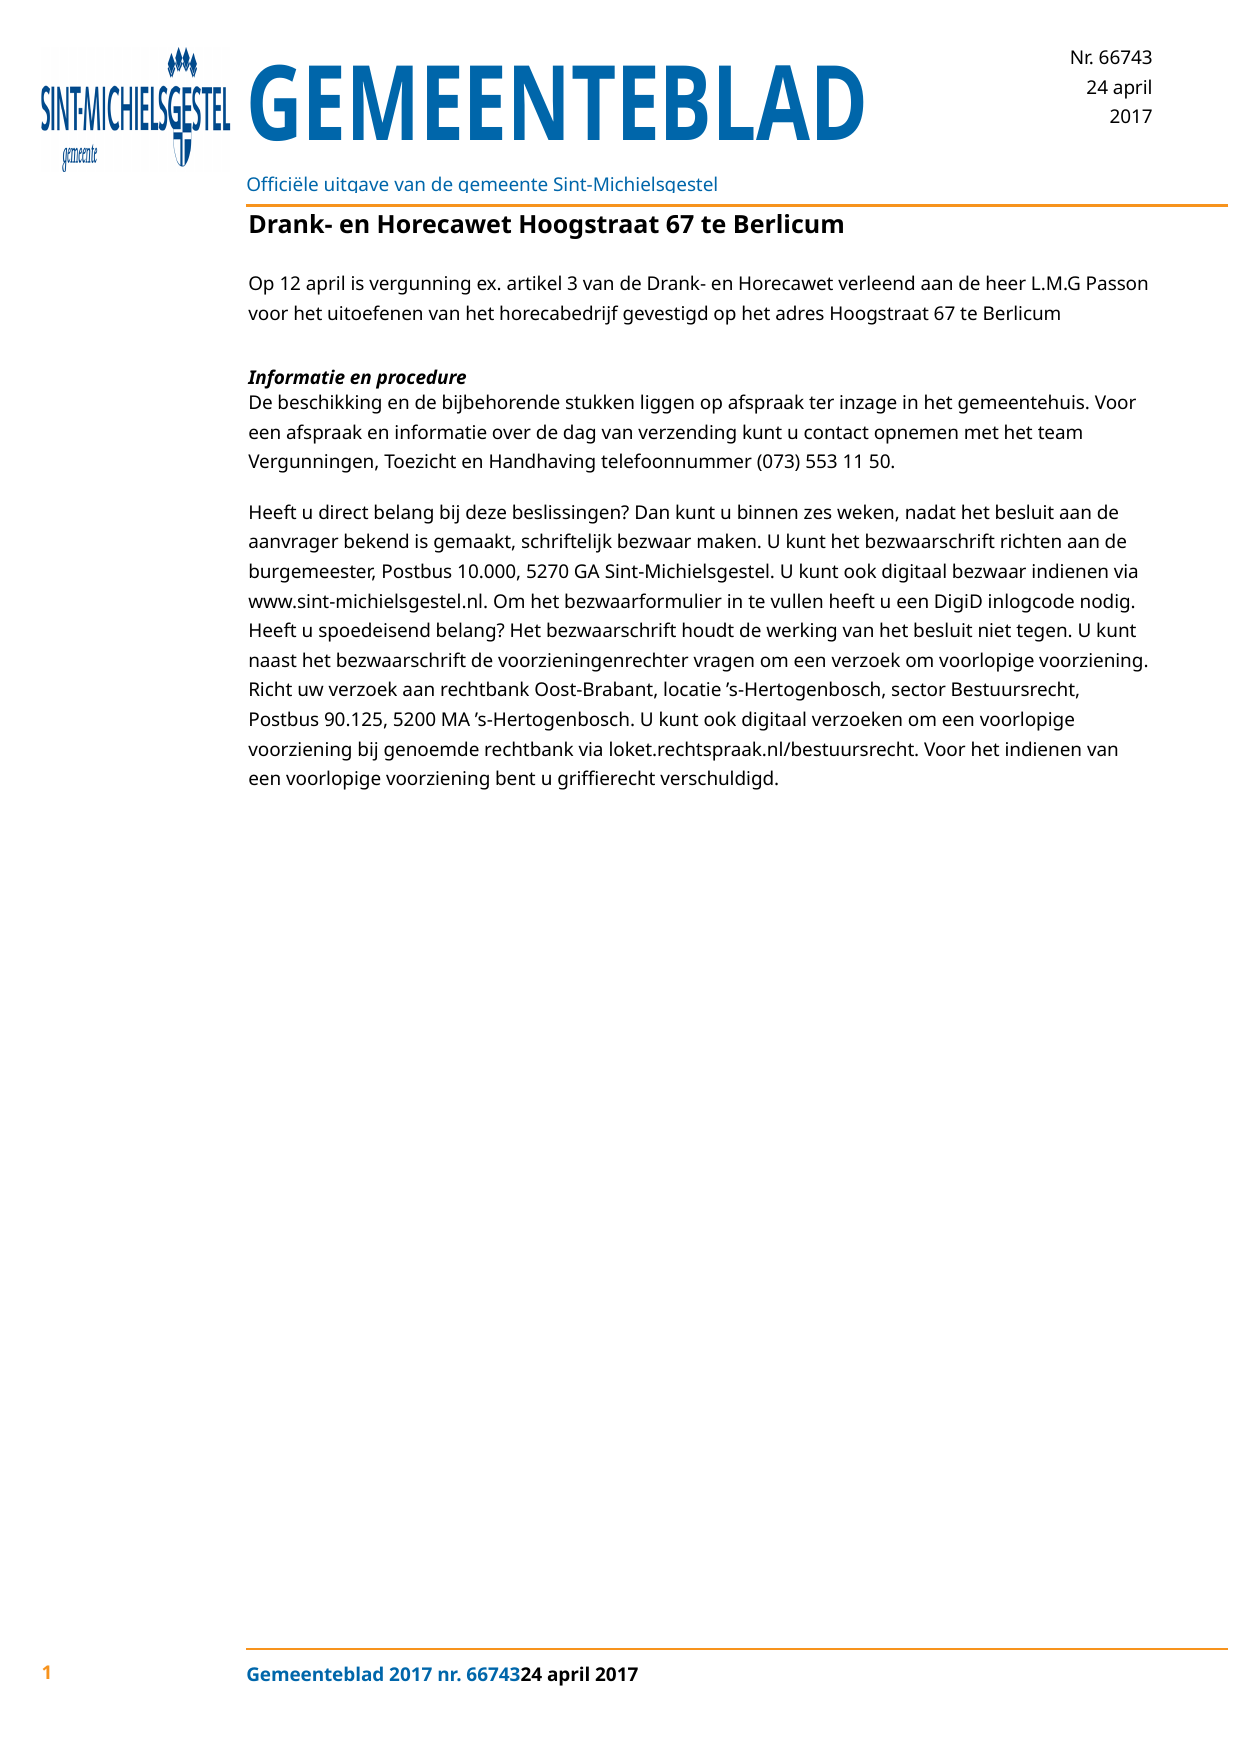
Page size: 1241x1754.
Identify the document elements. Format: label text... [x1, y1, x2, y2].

text De beschikking en de bijbehorende stukken liggen op afspraak ter inzage in het gemeentehuis. Voor een afspraak en informatie over de dag van verzending kunt u contact opnemen met het team Vergunningen, Toezicht en Handhaving telefoonnummer (073) 553 11 50. [248, 389, 1152, 474]
text Heeft u direct belang bij deze beslissingen? Dan kunt u binnen zes weken, nadat het besluit aan de aanvrager bekend is gemaakt, schriftelijk bezwaar maken. U kunt het bezwaarschrift richten aan de burgemeester, Postbus 10.000, 5270 GA Sint-Michielsgestel. U kunt ook digitaal bezwaar indienen via www.sint-michielsgestel.nl. Om het bezwaarformulier in te vullen heeft u een DigiD inlogcode nodig. Heeft u spoedeisend belang? Het bezwaarschrift houdt de werking van het besluit niet tegen. U kunt naast het bezwaarschrift de voorzieningenrechter vragen om een verzoek om voorlopige voorziening. Richt uw verzoek aan rechtbank Oost-Brabant, locatie ’s-Hertogenbosch, sector Bestuursrecht, Postbus 90.125, 5200 MA ’s-Hertogenbosch. U kunt ook digitaal verzoeken om een voorlopige voorziening bij genoemde rechtbank via loket.rechtspraak.nl/bestuursrecht. Voor het indienen van een voorlopige voorziening bent u griffierecht verschuldigd. [248, 499, 1152, 791]
text Op 12 april is vergunning ex. artikel 3 van de Drank- en Horecawet verleend aan de heer L.M.G Passon voor het uitoefenen van het horecabedrijf gevestigd op het adres Hoogstraat 67 te Berlicum [248, 270, 1152, 326]
text Informatie en procedure [248, 364, 1152, 389]
text Drank- en Horecawet Hoogstraat 67 te Berlicum [248, 207, 1152, 241]
picture [41, 47, 231, 172]
